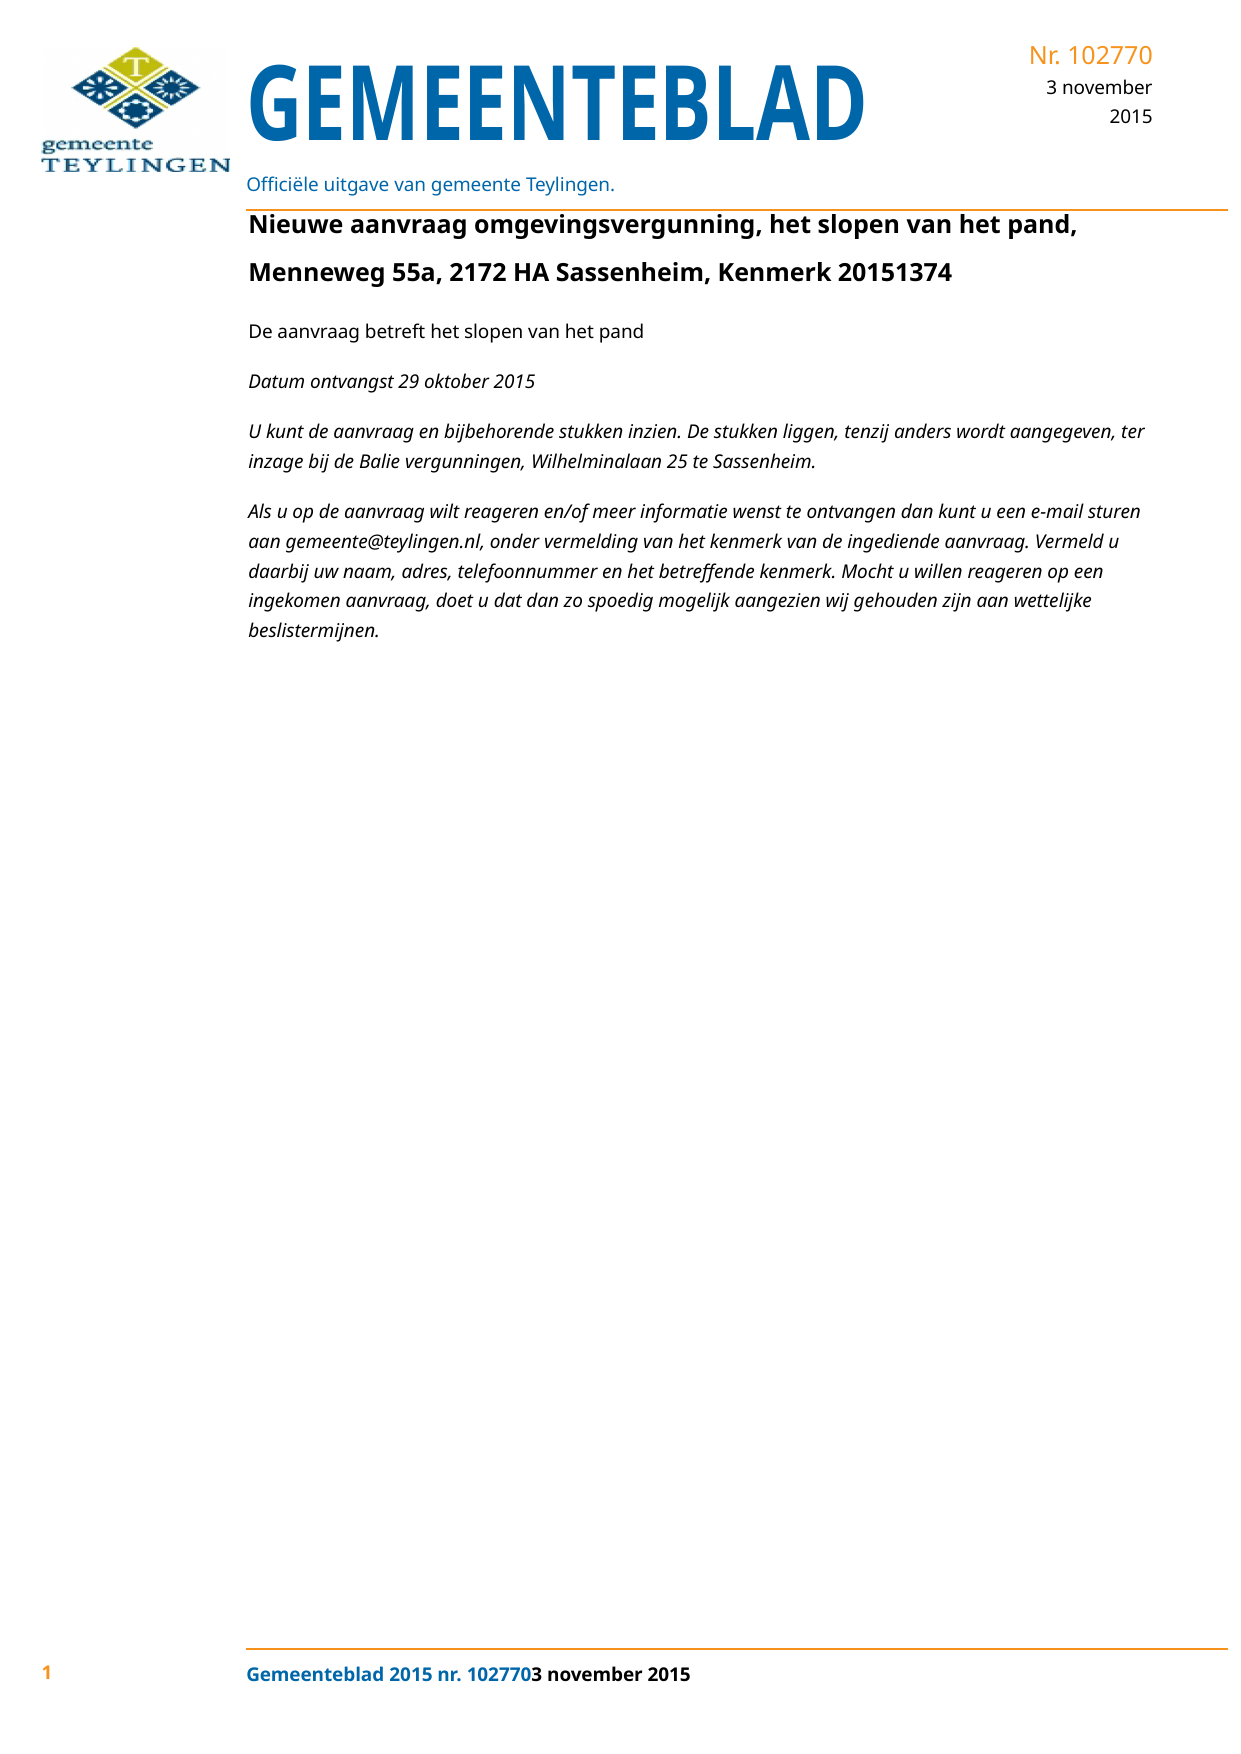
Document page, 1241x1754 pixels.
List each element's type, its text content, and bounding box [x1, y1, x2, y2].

text Datum ontvangst 29 oktober 2015 [248, 368, 1152, 394]
text Als u op de aanvraag wilt reageren en/of meer informatie wenst te ontvangen dan kunt u een e-mail sturen aan gemeente@teylingen.nl, onder vermelding van het kenmerk van de ingediende aanvraag. Vermeld u daarbij uw naam, adres, telefoonnummer en het betreffende kenmerk. Mocht u willen reageren op een ingekomen aanvraag, doet u dat dan zo spoedig mogelijk aangezien wij gehouden zijn aan wettelijke beslistermijnen. [248, 499, 1152, 643]
text U kunt de aanvraag en bijbehorende stukken inzien. De stukken liggen, tenzij anders wordt aangegeven, ter inzage bij de Balie vergunningen, Wilhelminalaan 25 te Sassenheim. [248, 419, 1152, 474]
picture [41, 47, 231, 172]
text Nieuwe aanvraag omgevingsvergunning, het slopen van het pand, Menneweg 55a, 2172 HA Sassenheim, Kenmerk 20151374 [248, 211, 1152, 288]
text De aanvraag betreft het slopen van het pand [248, 318, 1152, 344]
